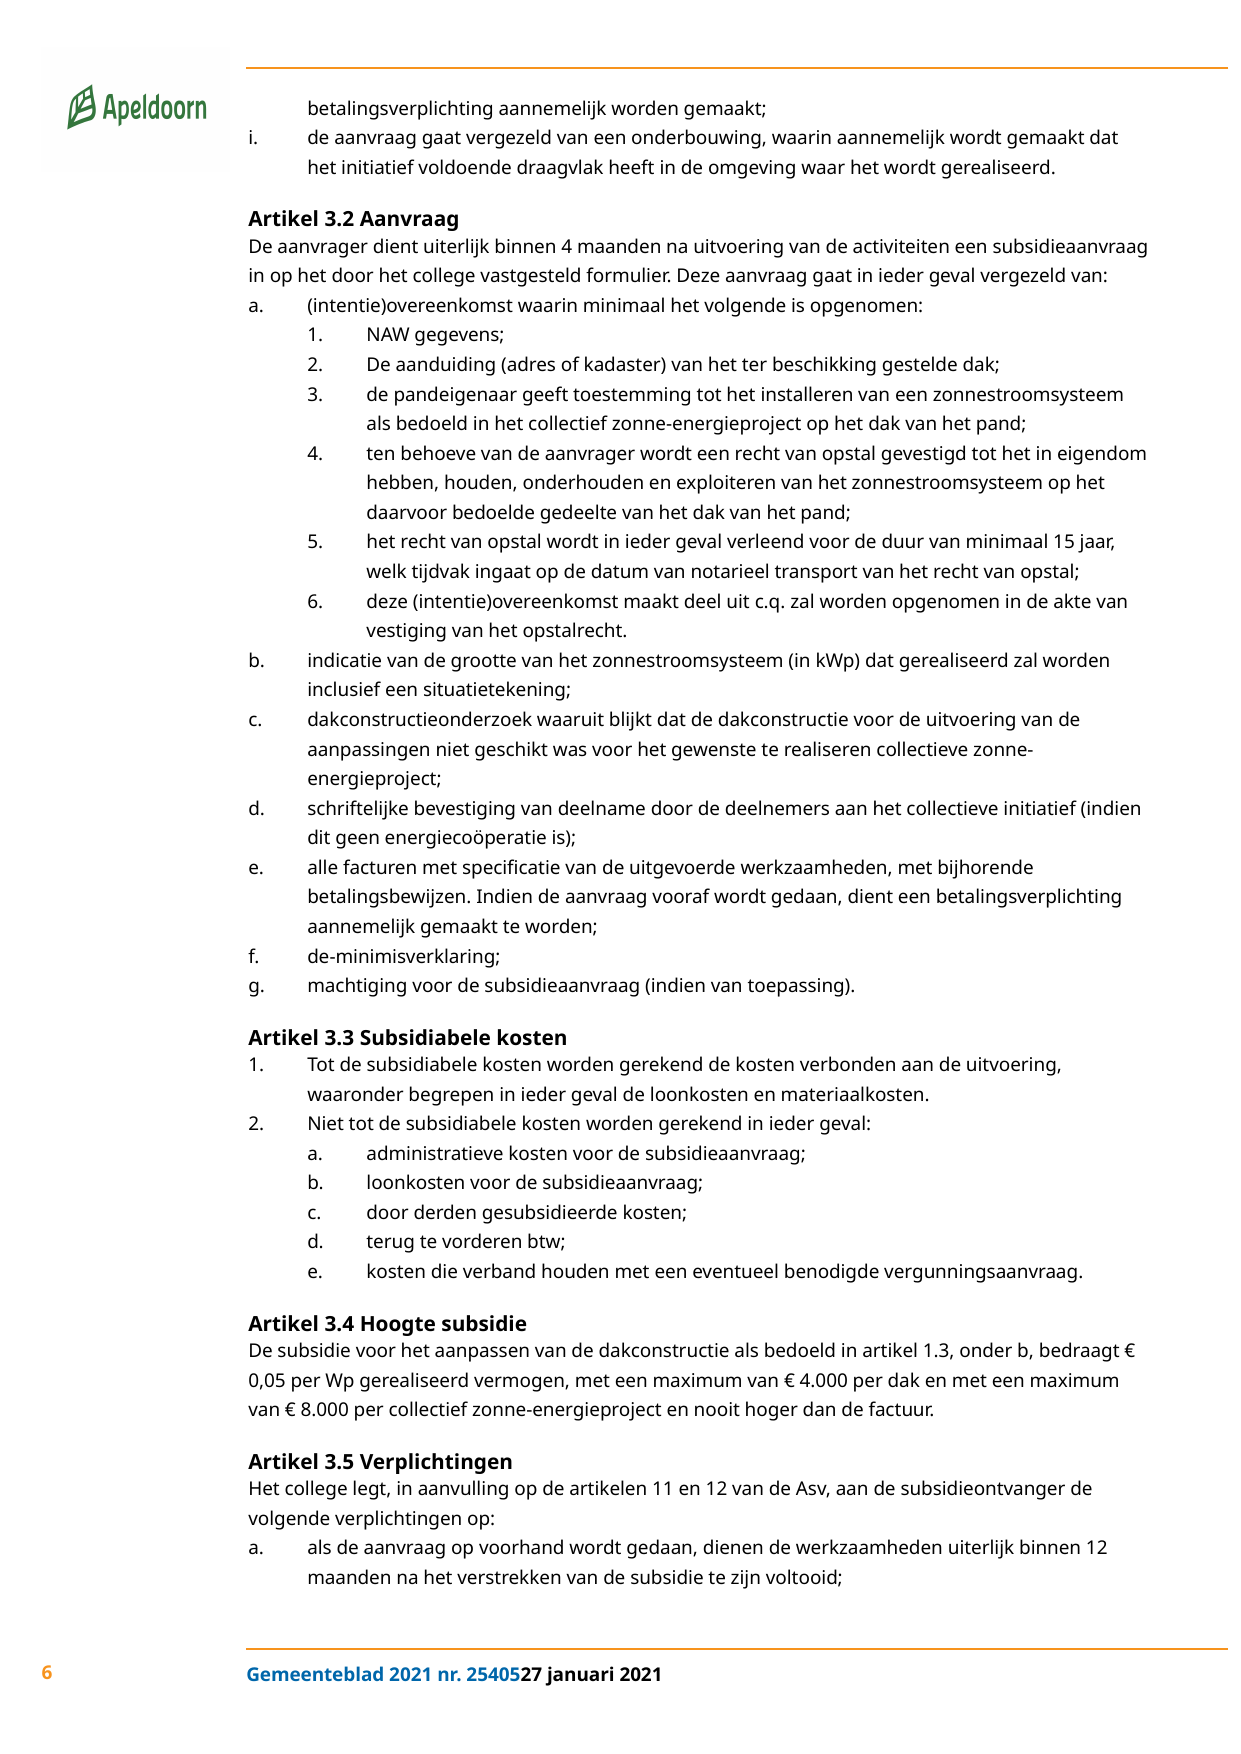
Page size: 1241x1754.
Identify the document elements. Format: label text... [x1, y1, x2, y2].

list de-minimisverklaring; [248, 943, 1152, 968]
list administratieve kosten voor de subsidieaanvraag; [307, 1140, 1152, 1166]
text De subsidie voor het aanpassen van de dakconstructie als bedoeld in artikel 1.3, onder b, bedraagt € 0,05 per Wp gerealiseerd vermogen, met een maximum van € 4.000 per dak en met een maximum van € 8.000 per collectief zonne-energieproject en nooit hoger dan de factuur. [248, 1337, 1152, 1422]
picture [41, 47, 231, 172]
text Artikel 3.2 Aanvraag [248, 204, 1152, 233]
list Niet tot de subsidiabele kosten worden gerekend in ieder geval: [248, 1110, 1152, 1136]
list ten behoeve van de aanvrager wordt een recht van opstal gevestigd tot het in eigendom hebben, houden, onderhouden en exploiteren van het zonnestroomsysteem op het daarvoor bedoelde gedeelte van het dak van het pand; [307, 440, 1152, 525]
text Artikel 3.4 Hoogte subsidie [248, 1309, 1152, 1337]
list NAW gegevens; [307, 322, 1152, 347]
list Tot de subsidiabele kosten worden gerekend de kosten verbonden aan de uitvoering, waaronder begrepen in ieder geval de loonkosten en materiaalkosten. [248, 1051, 1152, 1107]
text Artikel 3.3 Subsidiabele kosten [248, 1023, 1152, 1051]
list De aanduiding (adres of kadaster) van het ter beschikking gestelde dak; [307, 351, 1152, 377]
list terug te vorderen btw; [307, 1229, 1152, 1254]
list (intentie)overeenkomst waarin minimaal het volgende is opgenomen: [248, 292, 1152, 318]
list alle facturen met specificatie van de uitgevoerde werkzaamheden, met bijhorende betalingsbewijzen. Indien de aanvraag vooraf wordt gedaan, dient een betalingsverplichting aannemelijk gemaakt te worden; [248, 854, 1152, 939]
list schriftelijke bevestiging van deelname door de deelnemers aan het collectieve initiatief (indien dit geen energiecoöperatie is); [248, 795, 1152, 850]
list loonkosten voor de subsidieaanvraag; [307, 1169, 1152, 1195]
text Het college legt, in aanvulling op de artikelen 11 en 12 van de Asv, aan de subsidieontvanger de volgende verplichtingen op: [248, 1475, 1152, 1531]
text De aanvrager dient uiterlijk binnen 4 maanden na uitvoering van de activiteiten een subsidieaanvraag in op het door het college vastgesteld formulier. Deze aanvraag gaat in ieder geval vergezeld van: [248, 233, 1152, 288]
list dakconstructieonderzoek waaruit blijkt dat de dakconstructie voor de uitvoering van de aanpassingen niet geschikt was voor het gewenste te realiseren collectieve zonne-energieproject; [248, 706, 1152, 791]
list als de aanvraag op voorhand wordt gedaan, dienen de werkzaamheden uiterlijk binnen 12 maanden na het verstrekken van de subsidie te zijn voltooid; [248, 1534, 1152, 1590]
list het recht van opstal wordt in ieder geval verleend voor de duur van minimaal 15 jaar, welk tijdvak ingaat op de datum van notarieel transport van het recht van opstal; [307, 529, 1152, 584]
text Artikel 3.5 Verplichtingen [248, 1447, 1152, 1475]
list kosten die verband houden met een eventueel benodigde vergunningsaanvraag. [307, 1258, 1152, 1284]
list door derden gesubsidieerde kosten; [307, 1199, 1152, 1225]
list machtiging voor de subsidieaanvraag (indien van toepassing). [248, 972, 1152, 998]
list de aanvraag gaat vergezeld van een onderbouwing, waarin aannemelijk wordt gemaakt dat het initiatief voldoende draagvlak heeft in de omgeving waar het wordt gerealiseerd. [248, 124, 1152, 180]
list deze (intentie)overeenkomst maakt deel uit c.q. zal worden opgenomen in de akte van vestiging van het opstalrecht. [307, 588, 1152, 643]
list de pandeigenaar geeft toestemming tot het installeren van een zonnestroomsysteem als bedoeld in het collectief zonne-energieproject op het dak van het pand; [307, 381, 1152, 436]
list indicatie van de grootte van het zonnestroomsysteem (in kWp) dat gerealiseerd zal worden inclusief een situatietekening; [248, 647, 1152, 702]
list betalingsverplichting aannemelijk worden gemaakt; [248, 95, 1152, 121]
